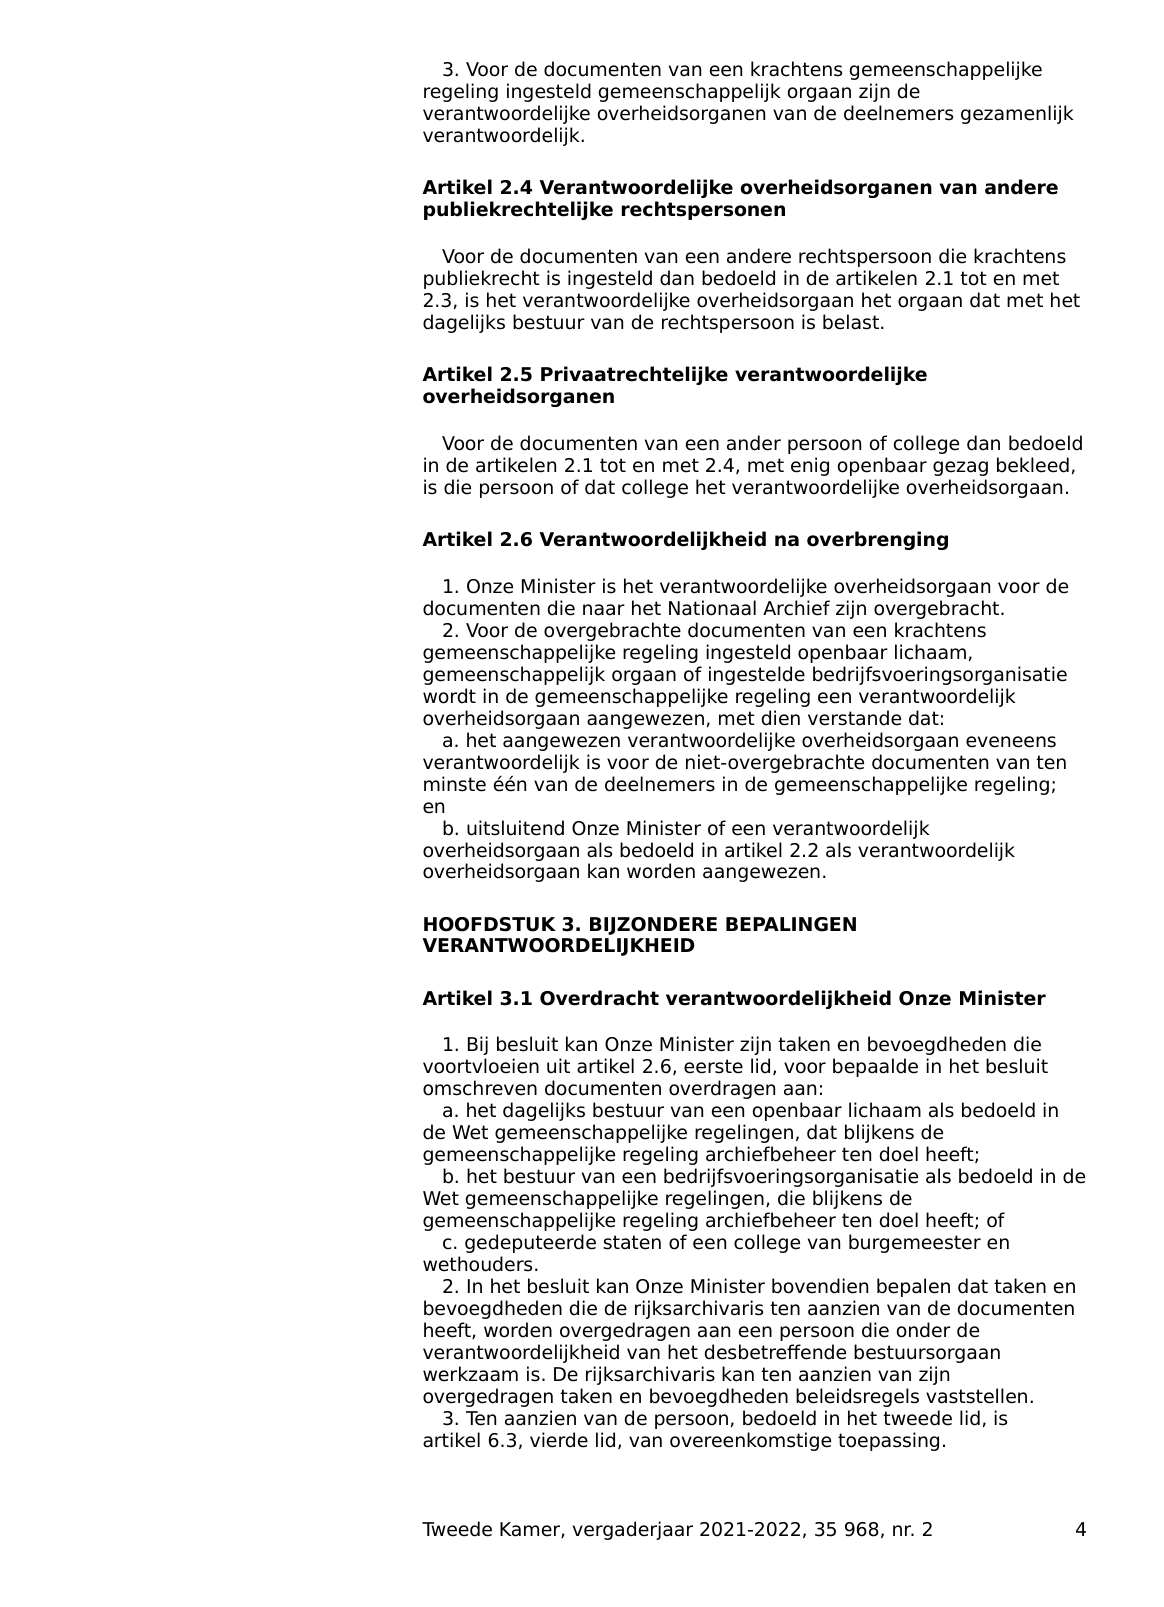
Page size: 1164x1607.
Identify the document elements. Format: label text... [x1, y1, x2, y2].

text b. uitsluitend Onze Minister of een verantwoordelijk overheidsorgaan als bedoeld in artikel 2.2 als verantwoordelijk overheidsorgaan kan worden aangewezen. [422, 817, 1087, 883]
subtitle Artikel 2.5 Privaatrechtelijke verantwoordelijke overheidsorganen [422, 364, 1087, 408]
text a. het dagelijks bestuur van een openbaar lichaam als bedoeld in de Wet gemeenschappelijke regelingen, dat blijkens de gemeenschappelijke regeling archiefbeheer ten doel heeft; [422, 1100, 1087, 1166]
text 3. Voor de documenten van een krachtens gemeenschappelijke regeling ingesteld gemeenschappelijk orgaan zijn de verantwoordelijke overheidsorganen van de deelnemers gezamenlijk verantwoordelijk. [422, 59, 1087, 147]
text c. gedeputeerde staten of een college van burgemeester en wethouders. [422, 1232, 1087, 1276]
text Voor de documenten van een andere rechtspersoon die krachtens publiekrecht is ingesteld dan bedoeld in de artikelen 2.1 tot en met 2.3, is het verantwoordelijke overheidsorgaan het orgaan dat met het dagelijks bestuur van de rechtspersoon is belast. [422, 246, 1087, 334]
subtitle Artikel 2.6 Verantwoordelijkheid na overbrenging [422, 529, 1087, 551]
text a. het aangewezen verantwoordelijke overheidsorgaan eveneens verantwoordelijk is voor de niet-overgebrachte documenten van ten minste één van de deelnemers in de gemeenschappelijke regeling; en [422, 729, 1087, 817]
subtitle Artikel 2.4 Verantwoordelijke overheidsorganen van andere publiekrechtelijke rechtspersonen [422, 177, 1087, 221]
text 3. Ten aanzien van de persoon, bedoeld in het tweede lid, is artikel 6.3, vierde lid, van overeenkomstige toepassing. [422, 1408, 1087, 1452]
subtitle Artikel 3.1 Overdracht verantwoordelijkheid Onze Minister [422, 987, 1087, 1009]
subtitle HOOFDSTUK 3. BIJZONDERE BEPALINGEN VERANTWOORDELIJKHEID [422, 913, 1087, 957]
text 1. Onze Minister is het verantwoordelijke overheidsorgaan voor de documenten die naar het Nationaal Archief zijn overgebracht. [422, 576, 1087, 620]
text 2. Voor de overgebrachte documenten van een krachtens gemeenschappelijke regeling ingesteld openbaar lichaam, gemeenschappelijk orgaan of ingestelde bedrijfsvoeringsorganisatie wordt in de gemeenschappelijke regeling een verantwoordelijk overheidsorgaan aangewezen, met dien verstande dat: [422, 620, 1087, 729]
text 1. Bij besluit kan Onze Minister zijn taken en bevoegdheden die voortvloeien uit artikel 2.6, eerste lid, voor bepaalde in het besluit omschreven documenten overdragen aan: [422, 1034, 1087, 1100]
text b. het bestuur van een bedrijfsvoeringsorganisatie als bedoeld in de Wet gemeenschappelijke regelingen, die blijkens de gemeenschappelijke regeling archiefbeheer ten doel heeft; of [422, 1166, 1087, 1232]
text Voor de documenten van een ander persoon of college dan bedoeld in de artikelen 2.1 tot en met 2.4, met enig openbaar gezag bekleed, is die persoon of dat college het verantwoordelijke overheidsorgaan. [422, 433, 1087, 499]
text 2. In het besluit kan Onze Minister bovendien bepalen dat taken en bevoegdheden die de rijksarchivaris ten aanzien van de documenten heeft, worden overgedragen aan een persoon die onder de verantwoordelijkheid van het desbetreffende bestuursorgaan werkzaam is. De rijksarchivaris kan ten aanzien van zijn overgedragen taken en bevoegdheden beleidsregels vaststellen. [422, 1276, 1087, 1408]
